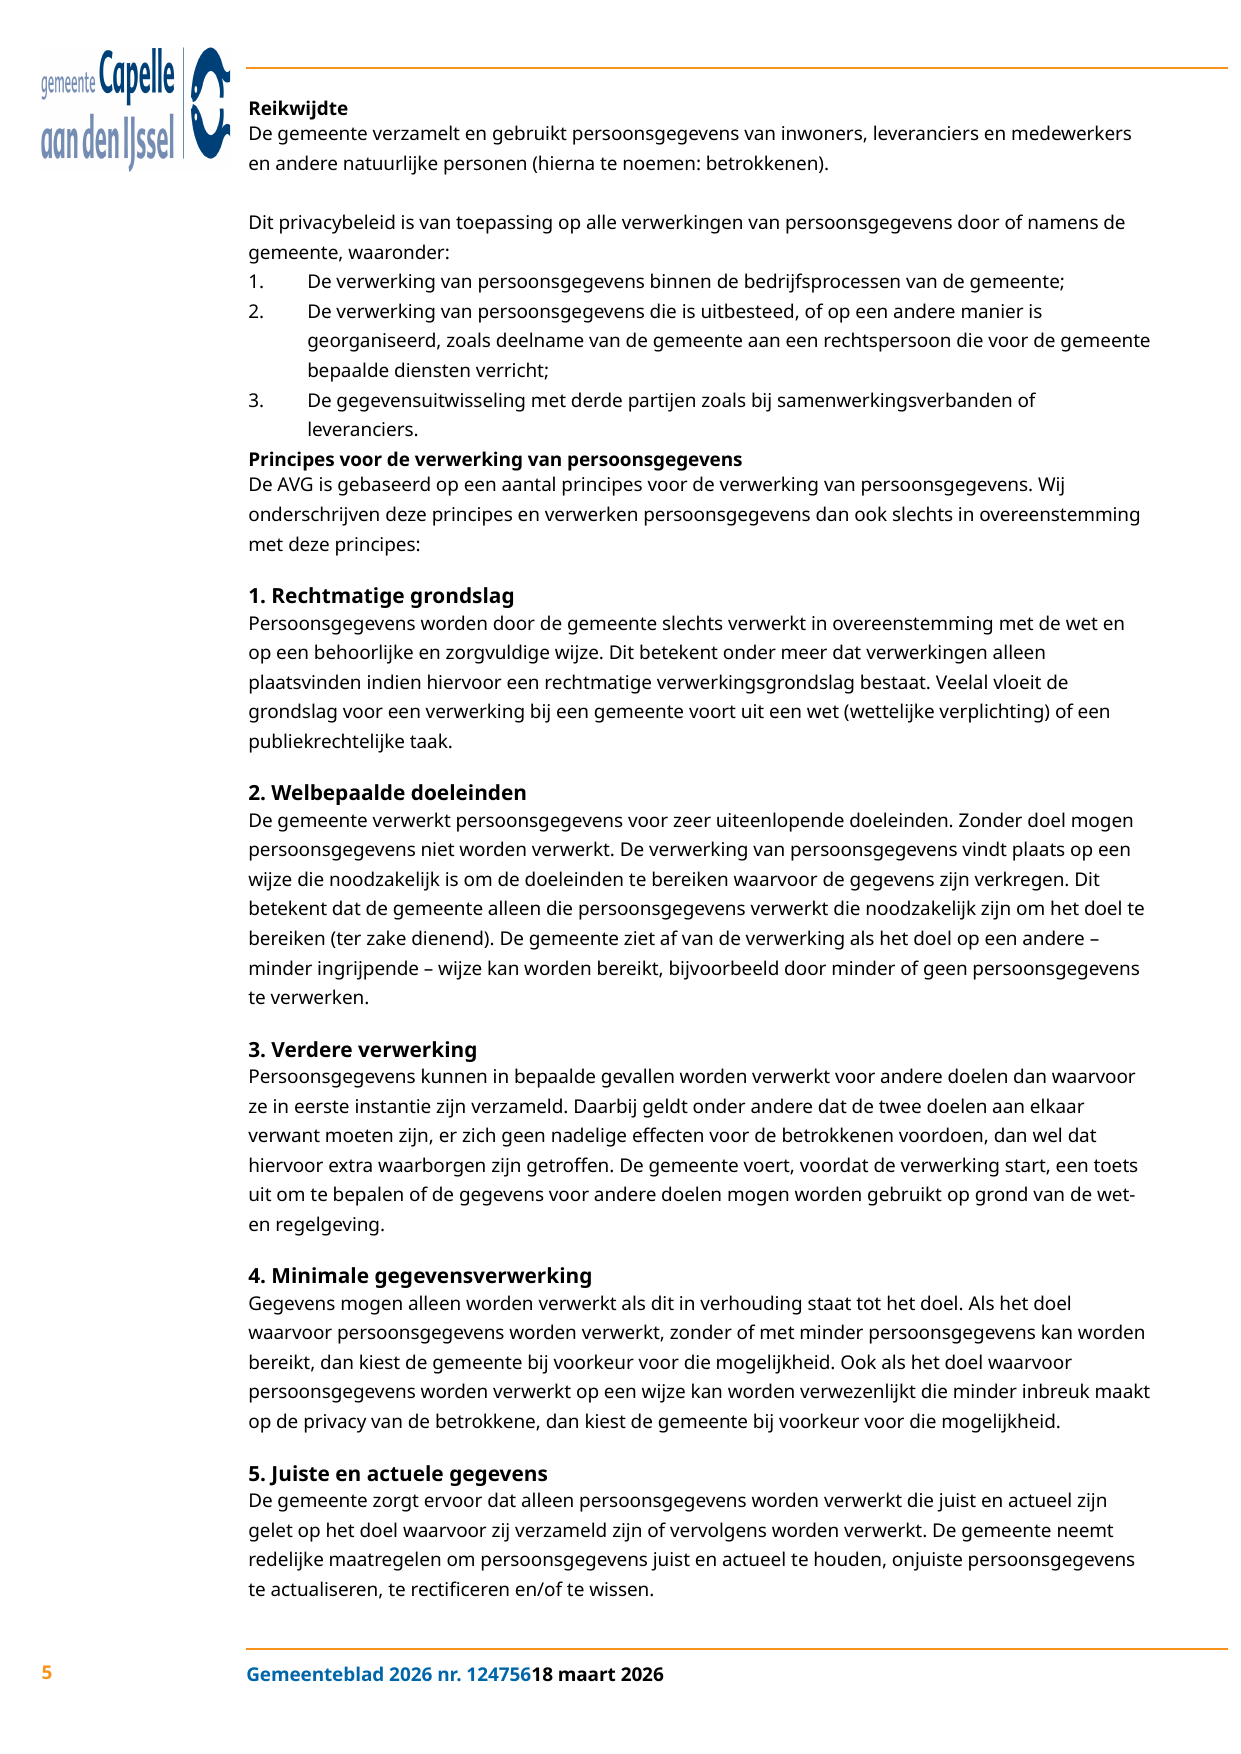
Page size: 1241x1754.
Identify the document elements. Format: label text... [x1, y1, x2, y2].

text De gemeente zorgt ervoor dat alleen persoonsgegevens worden verwerkt die juist en actueel zijn gelet op het doel waarvoor zij verzameld zijn of vervolgens worden verwerkt. De gemeente neemt redelijke maatregelen om persoonsgegevens juist en actueel te houden, onjuiste persoonsgegevens te actualiseren, te rectificeren en/of te wissen. [248, 1487, 1152, 1602]
text 5. Juiste en actuele gegevens [248, 1459, 1152, 1487]
text Reikwijdte [248, 95, 1152, 121]
text Principes voor de verwerking van persoonsgegevens [248, 446, 1152, 472]
text De gemeente verwerkt persoonsgegevens voor zeer uiteenlopende doeleinden. Zonder doel mogen persoonsgegevens niet worden verwerkt. De verwerking van persoonsgegevens vindt plaats op een wijze die noodzakelijk is om de doeleinden te bereiken waarvoor de gegevens zijn verkregen. Dit betekent dat de gemeente alleen die persoonsgegevens verwerkt die noodzakelijk zijn om het doel te bereiken (ter zake dienend). De gemeente ziet af van de verwerking als het doel op een andere – minder ingrijpende – wijze kan worden bereikt, bijvoorbeeld door minder of geen persoonsgegevens te verwerken. [248, 807, 1152, 1010]
list De verwerking van persoonsgegevens binnen de bedrijfsprocessen van de gemeente; [248, 268, 1152, 294]
text Gegevens mogen alleen worden verwerkt als dit in verhouding staat tot het doel. Als het doel waarvoor persoonsgegevens worden verwerkt, zonder of met minder persoonsgegevens kan worden bereikt, dan kiest de gemeente bij voorkeur voor die mogelijkheid. Ook als het doel waarvoor persoonsgegevens worden verwerkt op een wijze kan worden verwezenlijkt die minder inbreuk maakt op de privacy van de betrokkene, dan kiest de gemeente bij voorkeur voor die mogelijkheid. [248, 1290, 1152, 1434]
text Dit privacybeleid is van toepassing op alle verwerkingen van persoonsgegevens door of namens de gemeente, waaronder: [248, 209, 1152, 264]
picture [41, 47, 231, 172]
text 4. Minimale gegevensverwerking [248, 1262, 1152, 1290]
text De gemeente verzamelt en gebruikt persoonsgegevens van inwoners, leveranciers en medewerkers en andere natuurlijke personen (hierna te noemen: betrokkenen). [248, 121, 1152, 176]
text Persoonsgegevens worden door de gemeente slechts verwerkt in overeenstemming met de wet en op een behoorlijke en zorgvuldige wijze. Dit betekent onder meer dat verwerkingen alleen plaatsvinden indien hiervoor een rechtmatige verwerkingsgrondslag bestaat. Veelal vloeit de grondslag voor een verwerking bij een gemeente voort uit een wet (wettelijke verplichting) of een publiekrechtelijke taak. [248, 610, 1152, 754]
list De verwerking van persoonsgegevens die is uitbesteed, of op een andere manier is georganiseerd, zoals deelname van de gemeente aan een rechtspersoon die voor de gemeente bepaalde diensten verricht; [248, 298, 1152, 383]
text De AVG is gebaseerd op een aantal principes voor de verwerking van persoonsgegevens. Wij onderschrijven deze principes en verwerken persoonsgegevens dan ook slechts in overeenstemming met deze principes: [248, 472, 1152, 557]
text 1. Rechtmatige grondslag [248, 581, 1152, 610]
list De gegevensuitwisseling met derde partijen zoals bij samenwerkingsverbanden of leveranciers. [248, 387, 1152, 442]
text Persoonsgegevens kunnen in bepaalde gevallen worden verwerkt voor andere doelen dan waarvoor ze in eerste instantie zijn verzameld. Daarbij geldt onder andere dat de twee doelen aan elkaar verwant moeten zijn, er zich geen nadelige effecten voor de betrokkenen voordoen, dan wel dat hiervoor extra waarborgen zijn getroffen. De gemeente voert, voordat de verwerking start, een toets uit om te bepalen of de gegevens voor andere doelen mogen worden gebruikt op grond van de wet- en regelgeving. [248, 1063, 1152, 1237]
text 3. Verdere verwerking [248, 1035, 1152, 1063]
text 2. Welbepaalde doeleinden [248, 778, 1152, 807]
